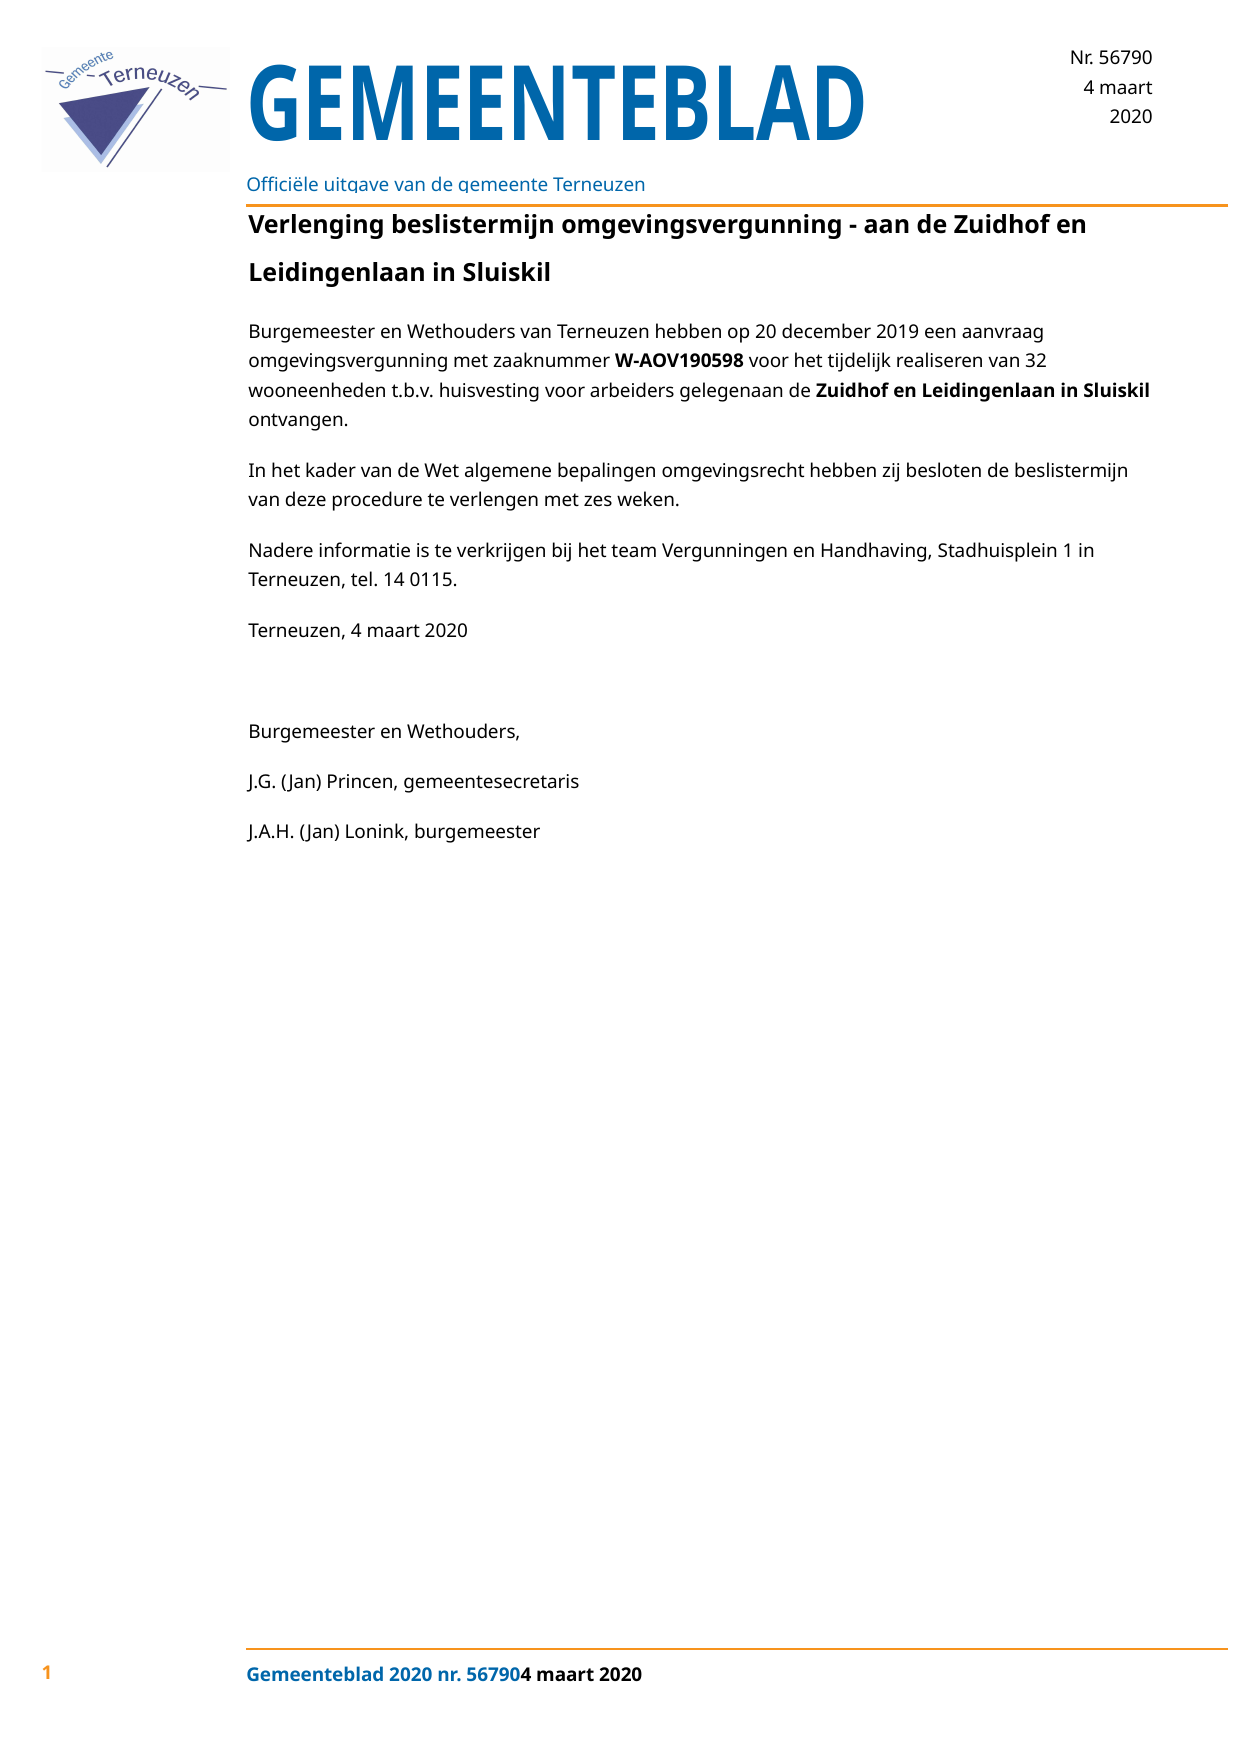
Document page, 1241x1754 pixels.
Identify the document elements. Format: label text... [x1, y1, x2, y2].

text J.G. (Jan) Princen, gemeentesecretaris [248, 768, 1152, 794]
text Burgemeester en Wethouders van Terneuzen hebben op 20 december 2019 een aanvraag omgevingsvergunning met zaaknummer W-AOV190598 voor het tijdelijk realiseren van 32 wooneenheden t.b.v. huisvesting voor arbeiders gelegenaan de Zuidhof en Leidingenlaan in Sluiskil ontvangen. [248, 318, 1152, 432]
text Nadere informatie is te verkrijgen bij het team Vergunningen en Handhaving, Stadhuisplein 1 in Terneuzen, tel. 14 0115. [248, 537, 1152, 592]
text In het kader van de Wet algemene bepalingen omgevingsrecht hebben zij besloten de beslistermijn van deze procedure te verlengen met zes weken. [248, 457, 1152, 512]
picture [41, 47, 231, 172]
text Terneuzen, 4 maart 2020 [248, 617, 1152, 643]
text J.A.H. (Jan) Lonink, burgemeester [248, 819, 1152, 844]
text Burgemeester en Wethouders, [248, 718, 1152, 744]
text Verlenging beslistermijn omgevingsvergunning - aan de Zuidhof en Leidingenlaan in Sluiskil [248, 207, 1152, 288]
